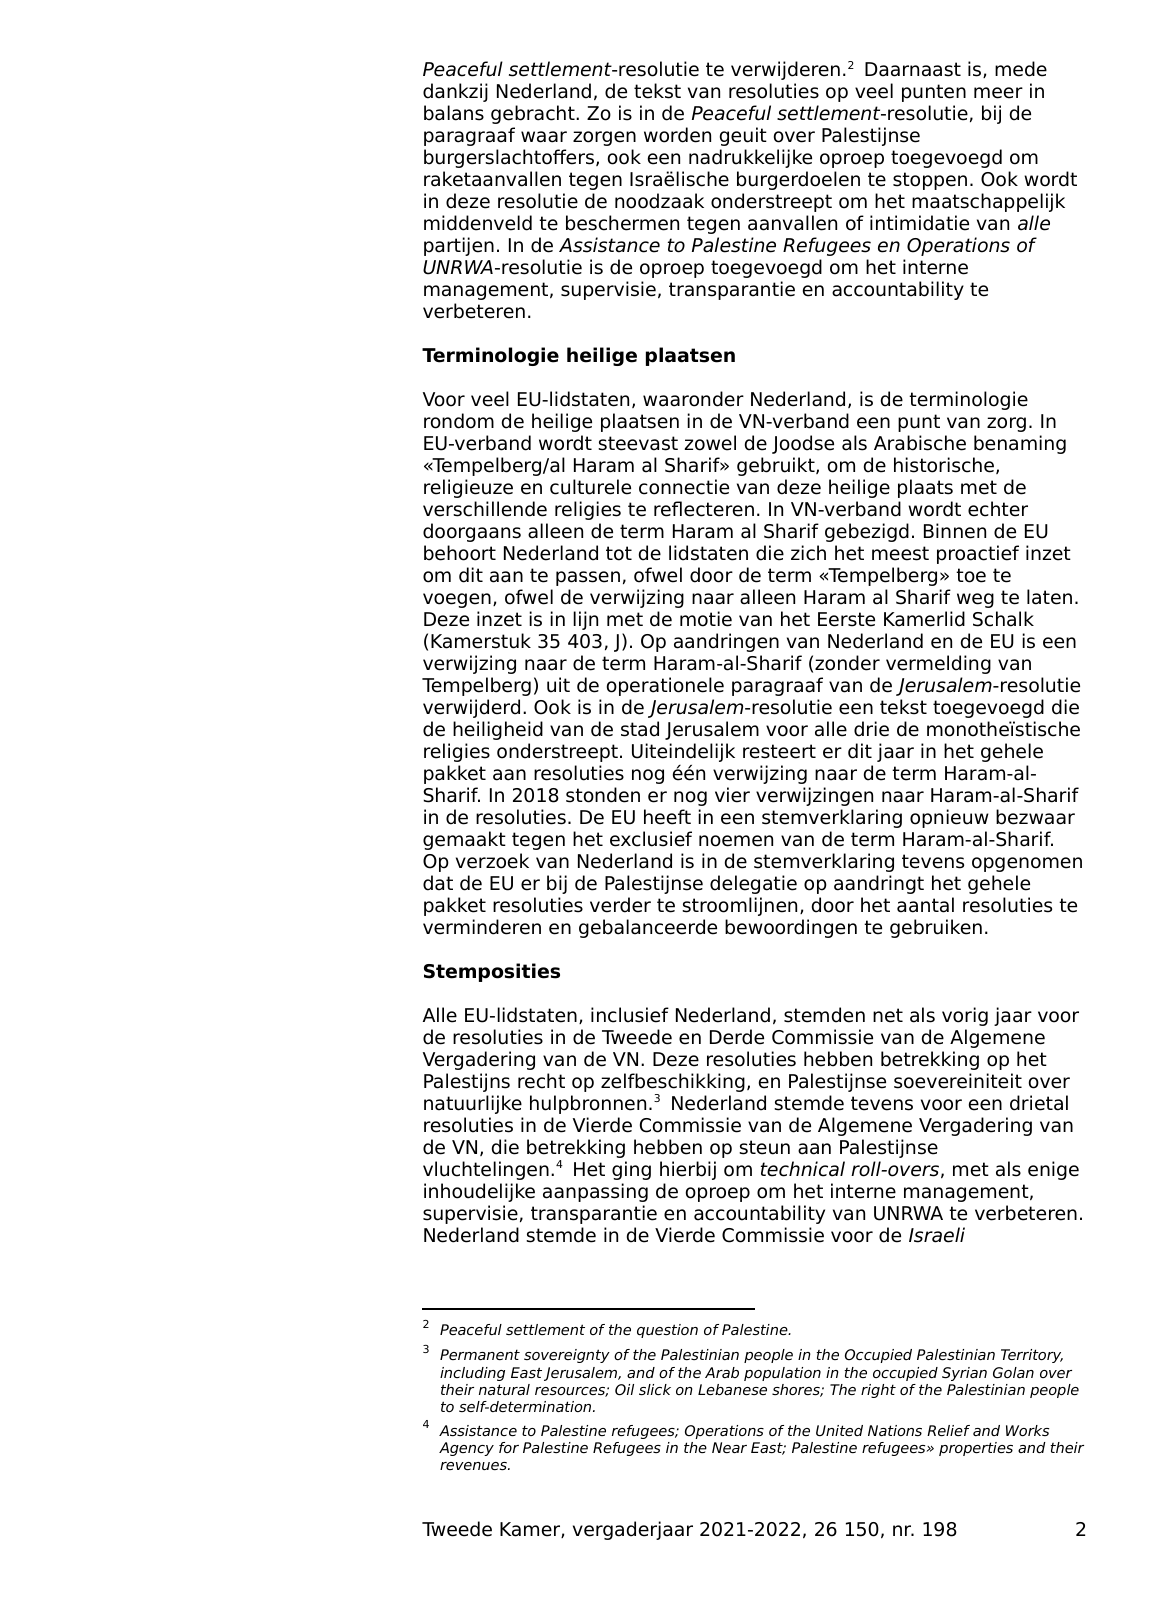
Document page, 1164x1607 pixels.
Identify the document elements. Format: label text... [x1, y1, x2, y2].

subtitle Terminologie heilige plaatsen [422, 345, 1087, 367]
text Peaceful settlement of the question of Palestine. [422, 1318, 1087, 1340]
text Permanent sovereignty of the Palestinian people in the Occupied Palestinian Territory, including East Jerusalem, and of the Arab population in the occupied Syrian Golan over their natural resources; Oil slick on Lebanese shores; The right of the Palestinian people to self-determination. [422, 1343, 1087, 1416]
text Alle EU-lidstaten, inclusief Nederland, stemden net als vorig jaar voor de resoluties in de Tweede en Derde Commissie van de Algemene Vergadering van de VN. Deze resoluties hebben betrekking op het Palestijns recht op zelfbeschikking, en Palestijnse soevereiniteit over natuurlijke hulpbronnen. Nederland stemde tevens voor een drietal resoluties in de Vierde Commissie van de Algemene Vergadering van de VN, die betrekking hebben op steun aan Palestijnse vluchtelingen. Het ging hierbij om technical roll-overs, met als enige inhoudelijke aanpassing de oproep om het interne management, supervisie, transparantie en accountability van UNRWA te verbeteren. Nederland stemde in de Vierde Commissie voor de Israeli [422, 1005, 1087, 1247]
text Assistance to Palestine refugees; Operations of the United Nations Relief and Works Agency for Palestine Refugees in the Near East; Palestine refugees» properties and their revenues. [422, 1418, 1087, 1474]
text Peaceful settlement-resolutie te verwijderen. Daarnaast is, mede dankzij Nederland, de tekst van resoluties op veel punten meer in balans gebracht. Zo is in de Peaceful settlement-resolutie, bij de paragraaf waar zorgen worden geuit over Palestijnse burgerslachtoffers, ook een nadrukkelijke oproep toegevoegd om raketaanvallen tegen Israëlische burgerdoelen te stoppen. Ook wordt in deze resolutie de noodzaak onderstreept om het maatschappelijk middenveld te beschermen tegen aanvallen of intimidatie van alle partijen. In de Assistance to Palestine Refugees en Operations of UNRWA-resolutie is de oproep toegevoegd om het interne management, supervisie, transparantie en accountability te verbeteren. [422, 59, 1087, 323]
subtitle Stemposities [422, 961, 1087, 983]
text Voor veel EU-lidstaten, waaronder Nederland, is de terminologie rondom de heilige plaatsen in de VN-verband een punt van zorg. In EU-verband wordt steevast zowel de Joodse als Arabische benaming «Tempelberg/al Haram al Sharif» gebruikt, om de historische, religieuze en culturele connectie van deze heilige plaats met de verschillende religies te reflecteren. In VN-verband wordt echter doorgaans alleen de term Haram al Sharif gebezigd. Binnen de EU behoort Nederland tot de lidstaten die zich het meest proactief inzet om dit aan te passen, ofwel door de term «Tempelberg» toe te voegen, ofwel de verwijzing naar alleen Haram al Sharif weg te laten. Deze inzet is in lijn met de motie van het Eerste Kamerlid Schalk (Kamerstuk 35 403, J). Op aandringen van Nederland en de EU is een verwijzing naar de term Haram-al-Sharif (zonder vermelding van Tempelberg) uit de operationele paragraaf van de Jerusalem-resolutie verwijderd. Ook is in de Jerusalem-resolutie een tekst toegevoegd die de heiligheid van de stad Jerusalem voor alle drie de monotheïstische religies onderstreept. Uiteindelijk resteert er dit jaar in het gehele pakket aan resoluties nog één verwijzing naar de term Haram-al-Sharif. In 2018 stonden er nog vier verwijzingen naar Haram-al-Sharif in de resoluties. De EU heeft in een stemverklaring opnieuw bezwaar gemaakt tegen het exclusief noemen van de term Haram-al-Sharif. Op verzoek van Nederland is in de stemverklaring tevens opgenomen dat de EU er bij de Palestijnse delegatie op aandringt het gehele pakket resoluties verder te stroomlijnen, door het aantal resoluties te verminderen en gebalanceerde bewoordingen te gebruiken. [422, 389, 1087, 939]
